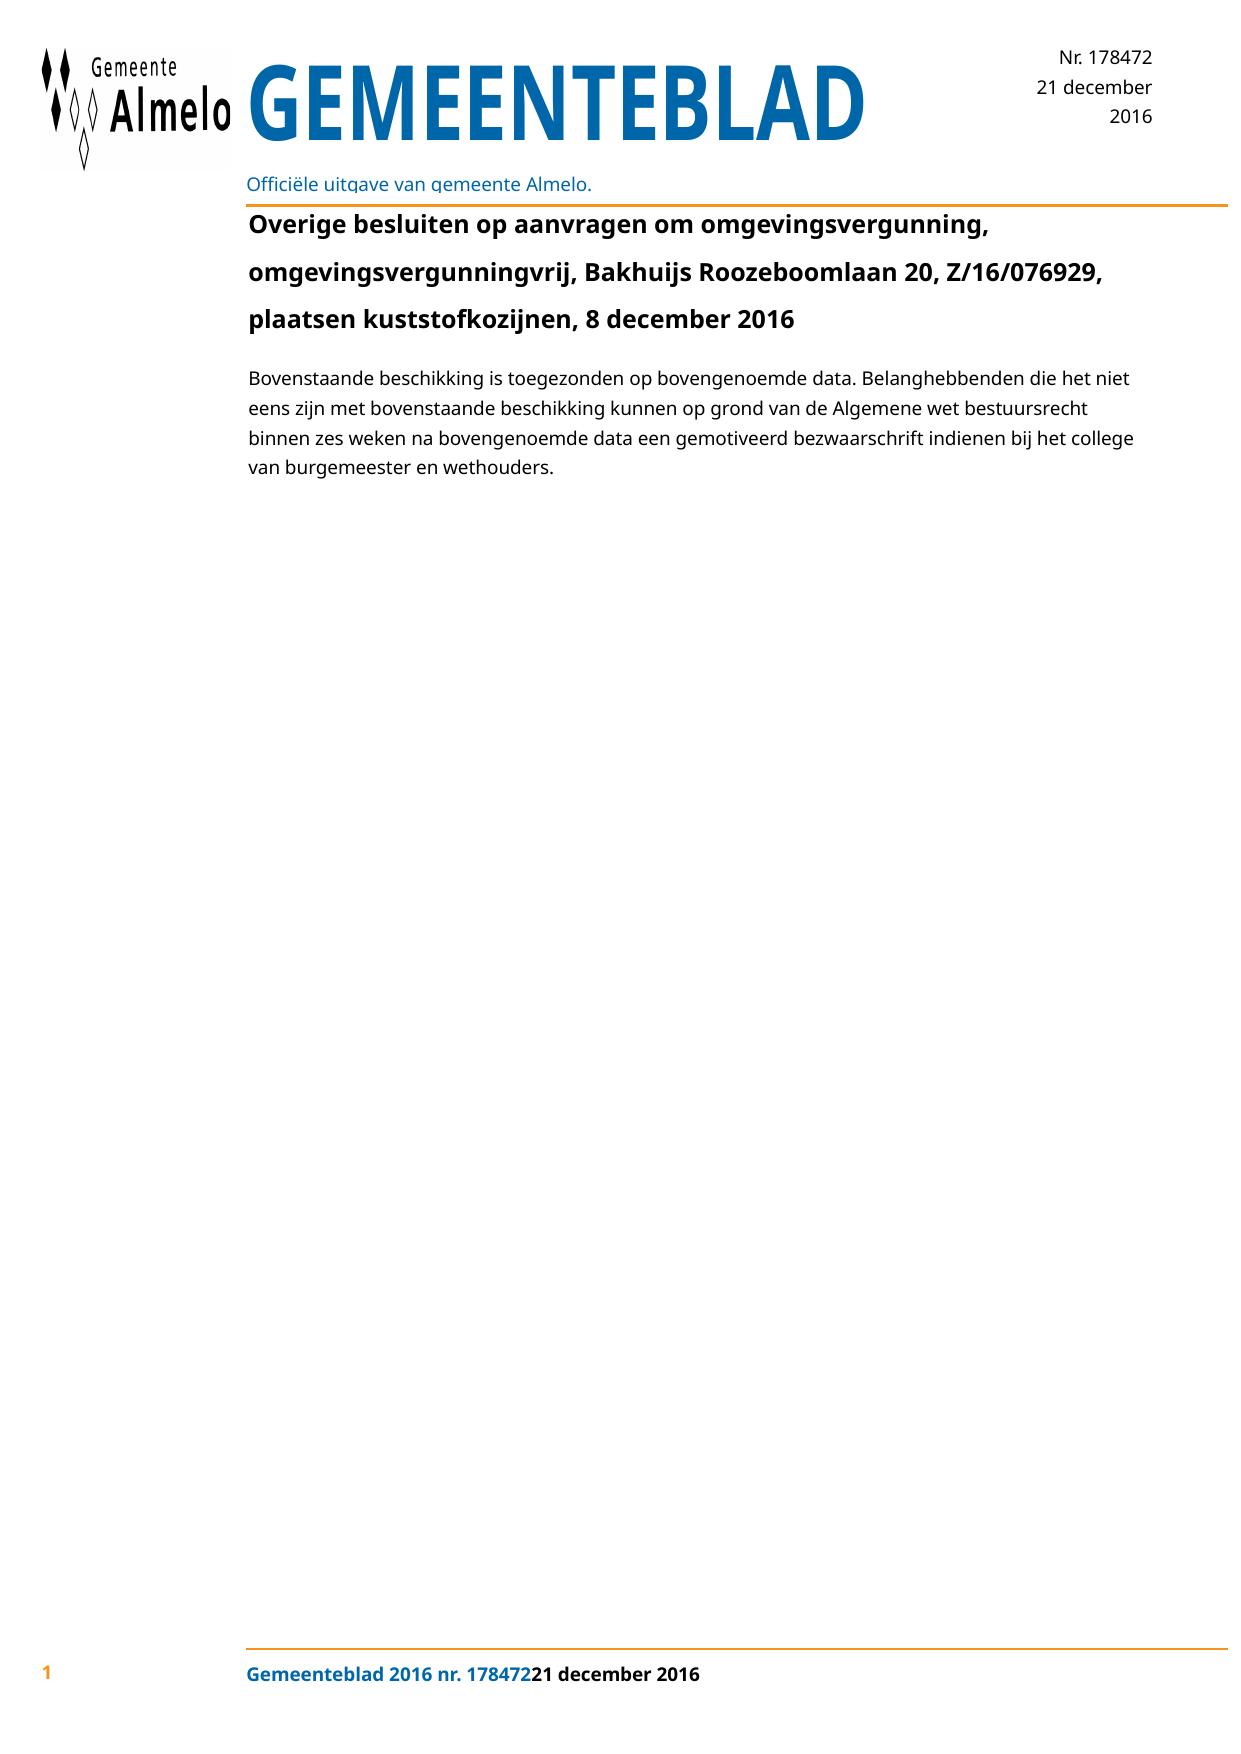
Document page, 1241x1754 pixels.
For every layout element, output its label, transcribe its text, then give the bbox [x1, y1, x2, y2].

text Overige besluiten op aanvragen om omgevingsvergunning, omgevingsvergunningvrij, Bakhuijs Roozeboomlaan 20, Z/16/076929, plaatsen kuststofkozijnen, 8 december 2016 [248, 207, 1152, 336]
text Bovenstaande beschikking is toegezonden op bovengenoemde data. Belanghebbenden die het niet eens zijn met bovenstaande beschikking kunnen op grond van de Algemene wet bestuursrecht binnen zes weken na bovengenoemde data een gemotiveerd bezwaarschrift indienen bij het college van burgemeester en wethouders. [248, 366, 1152, 480]
picture [41, 47, 231, 172]
